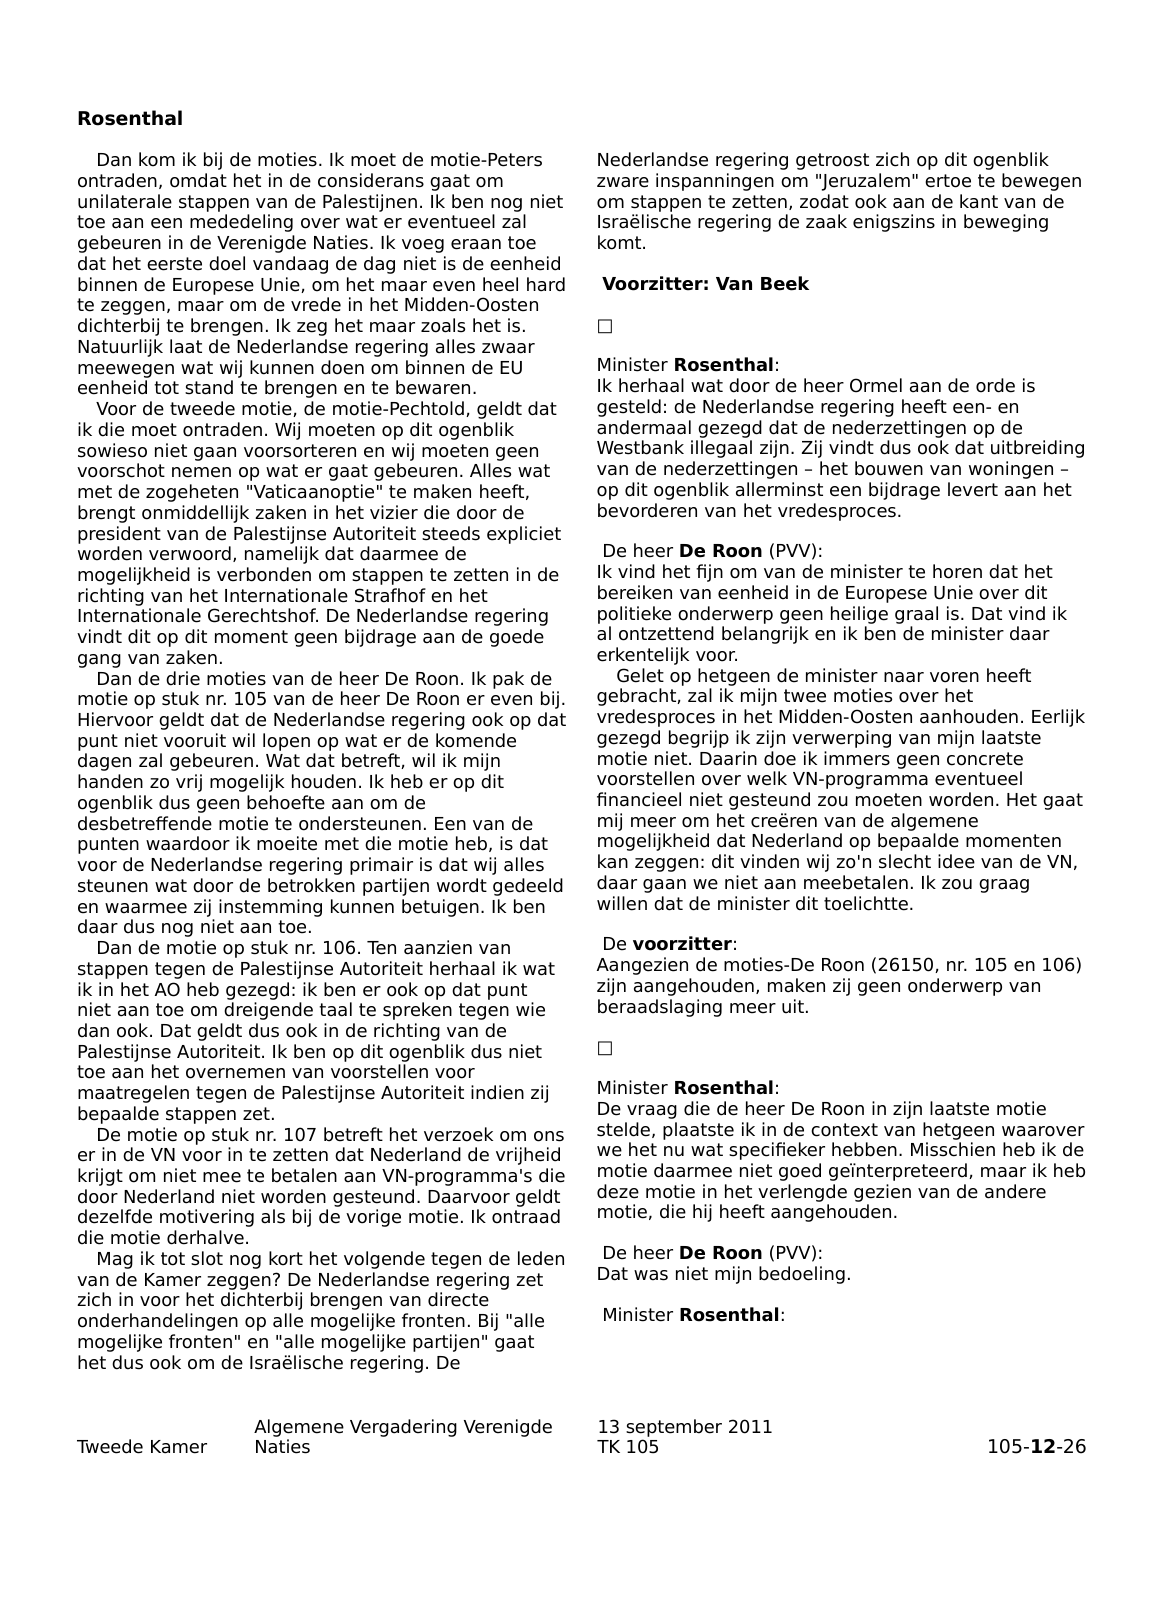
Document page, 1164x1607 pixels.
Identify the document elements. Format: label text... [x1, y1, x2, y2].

text □ [596, 314, 1087, 335]
text Aangezien de moties-De Roon (26150, nr. 105 en 106) zijn aangehouden, maken zij geen onderwerp van beraadslaging meer uit. [596, 955, 1087, 1017]
text De motie op stuk nr. 107 betreft het verzoek om ons er in de VN voor in te zetten dat Nederland de vrijheid krijgt om niet mee te betalen aan VN-programma's die door Nederland niet worden gesteund. Daarvoor geldt dezelfde motivering als bij de vorige motie. Ik ontraad die motie derhalve. [77, 1124, 567, 1249]
text Dan kom ik bij de moties. Ik moet de motie-Peters ontraden, omdat het in de considerans gaat om unilaterale stappen van de Palestijnen. Ik ben nog niet toe aan een mededeling over wat er eventueel zal gebeuren in de Verenigde Naties. Ik voeg eraan toe dat het eerste doel vandaag de dag niet is de eenheid binnen de Europese Unie, om het maar even heel hard te zeggen, maar om de vrede in het Midden-Oosten dichterbij te brengen. Ik zeg het maar zoals het is. Natuurlijk laat de Nederlandse regering alles zwaar meewegen wat wij kunnen doen om binnen de EU eenheid tot stand te brengen en te bewaren. [77, 150, 567, 399]
text Minister Rosenthal: [596, 1304, 1087, 1325]
text Mag ik tot slot nog kort het volgende tegen de leden van de Kamer zeggen? De Nederlandse regering zet zich in voor het dichterbij brengen van directe onderhandelingen op alle mogelijke fronten. Bij "alle mogelijke fronten" en "alle mogelijke partijen" gaat het dus ook om de Israëlische regering. De [77, 1249, 567, 1373]
text Dat was niet mijn bedoeling. [596, 1264, 1087, 1284]
text De heer De Roon (PVV): [596, 541, 1087, 562]
text Nederlandse regering getroost zich op dit ogenblik zware inspanningen om "Jeruzalem" ertoe te bewegen om stappen te zetten, zodat ook aan de kant van de Israëlische regering de zaak enigszins in beweging komt. [596, 150, 1087, 254]
text De voorzitter: [596, 934, 1087, 955]
text Minister Rosenthal: [596, 355, 1087, 376]
text Voor de tweede motie, de motie-Pechtold, geldt dat ik die moet ontraden. Wij moeten op dit ogenblik sowieso niet gaan voorsorteren en wij moeten geen voorschot nemen op wat er gaat gebeuren. Alles wat met de zogeheten "Vaticaanoptie" te maken heeft, brengt onmiddellijk zaken in het vizier die door de president van de Palestijnse Autoriteit steeds expliciet worden verwoord, namelijk dat daarmee de mogelijkheid is verbonden om stappen te zetten in de richting van het Internationale Strafhof en het Internationale Gerechtshof. De Nederlandse regering vindt dit op dit moment geen bijdrage aan de goede gang van zaken. [77, 399, 567, 668]
text Minister Rosenthal: [596, 1078, 1087, 1099]
text Ik vind het fijn om van de minister te horen dat het bereiken van eenheid in de Europese Unie over dit politieke onderwerp geen heilige graal is. Dat vind ik al ontzettend belangrijk en ik ben de minister daar erkentelijk voor. [596, 562, 1087, 666]
text Dan de motie op stuk nr. 106. Ten aanzien van stappen tegen de Palestijnse Autoriteit herhaal ik wat ik in het AO heb gezegd: ik ben er ook op dat punt niet aan toe om dreigende taal te spreken tegen wie dan ook. Dat geldt dus ook in de richting van de Palestijnse Autoriteit. Ik ben op dit ogenblik dus niet toe aan het overnemen van voorstellen voor maatregelen tegen de Palestijnse Autoriteit indien zij bepaalde stappen zet. [77, 938, 567, 1124]
text De heer De Roon (PVV): [596, 1243, 1087, 1264]
text Voorzitter: Van Beek [596, 274, 1087, 294]
text Gelet op hetgeen de minister naar voren heeft gebracht, zal ik mijn twee moties over het vredesproces in het Midden-Oosten aanhouden. Eerlijk gezegd begrijp ik zijn verwerping van mijn laatste motie niet. Daarin doe ik immers geen concrete voorstellen over welk VN-programma eventueel financieel niet gesteund zou moeten worden. Het gaat mij meer om het creëren van de algemene mogelijkheid dat Nederland op bepaalde momenten kan zeggen: dit vinden wij zo'n slecht idee van de VN, daar gaan we niet aan meebetalen. Ik zou graag willen dat de minister dit toelichtte. [596, 666, 1087, 914]
text Dan de drie moties van de heer De Roon. Ik pak de motie op stuk nr. 105 van de heer De Roon er even bij. Hiervoor geldt dat de Nederlandse regering ook op dat punt niet vooruit wil lopen op wat er de komende dagen zal gebeuren. Wat dat betreft, wil ik mijn handen zo vrij mogelijk houden. Ik heb er op dit ogenblik dus geen behoefte aan om de desbetreffende motie te ondersteunen. Een van de punten waardoor ik moeite met die motie heb, is dat voor de Nederlandse regering primair is dat wij alles steunen wat door de betrokken partijen wordt gedeeld en waarmee zij instemming kunnen betuigen. Ik ben daar dus nog niet aan toe. [77, 668, 567, 938]
text □ [596, 1037, 1087, 1058]
text Ik herhaal wat door de heer Ormel aan de orde is gesteld: de Nederlandse regering heeft een- en andermaal gezegd dat de nederzettingen op de Westbank illegaal zijn. Zij vindt dus ook dat uitbreiding van de nederzettingen – het bouwen van woningen – op dit ogenblik allerminst een bijdrage levert aan het bevorderen van het vredesproces. [596, 376, 1087, 521]
text De vraag die de heer De Roon in zijn laatste motie stelde, plaatste ik in de context van hetgeen waarover we het nu wat specifieker hebben. Misschien heb ik de motie daarmee niet goed geïnterpreteerd, maar ik heb deze motie in het verlengde gezien van de andere motie, die hij heeft aangehouden. [596, 1099, 1087, 1223]
